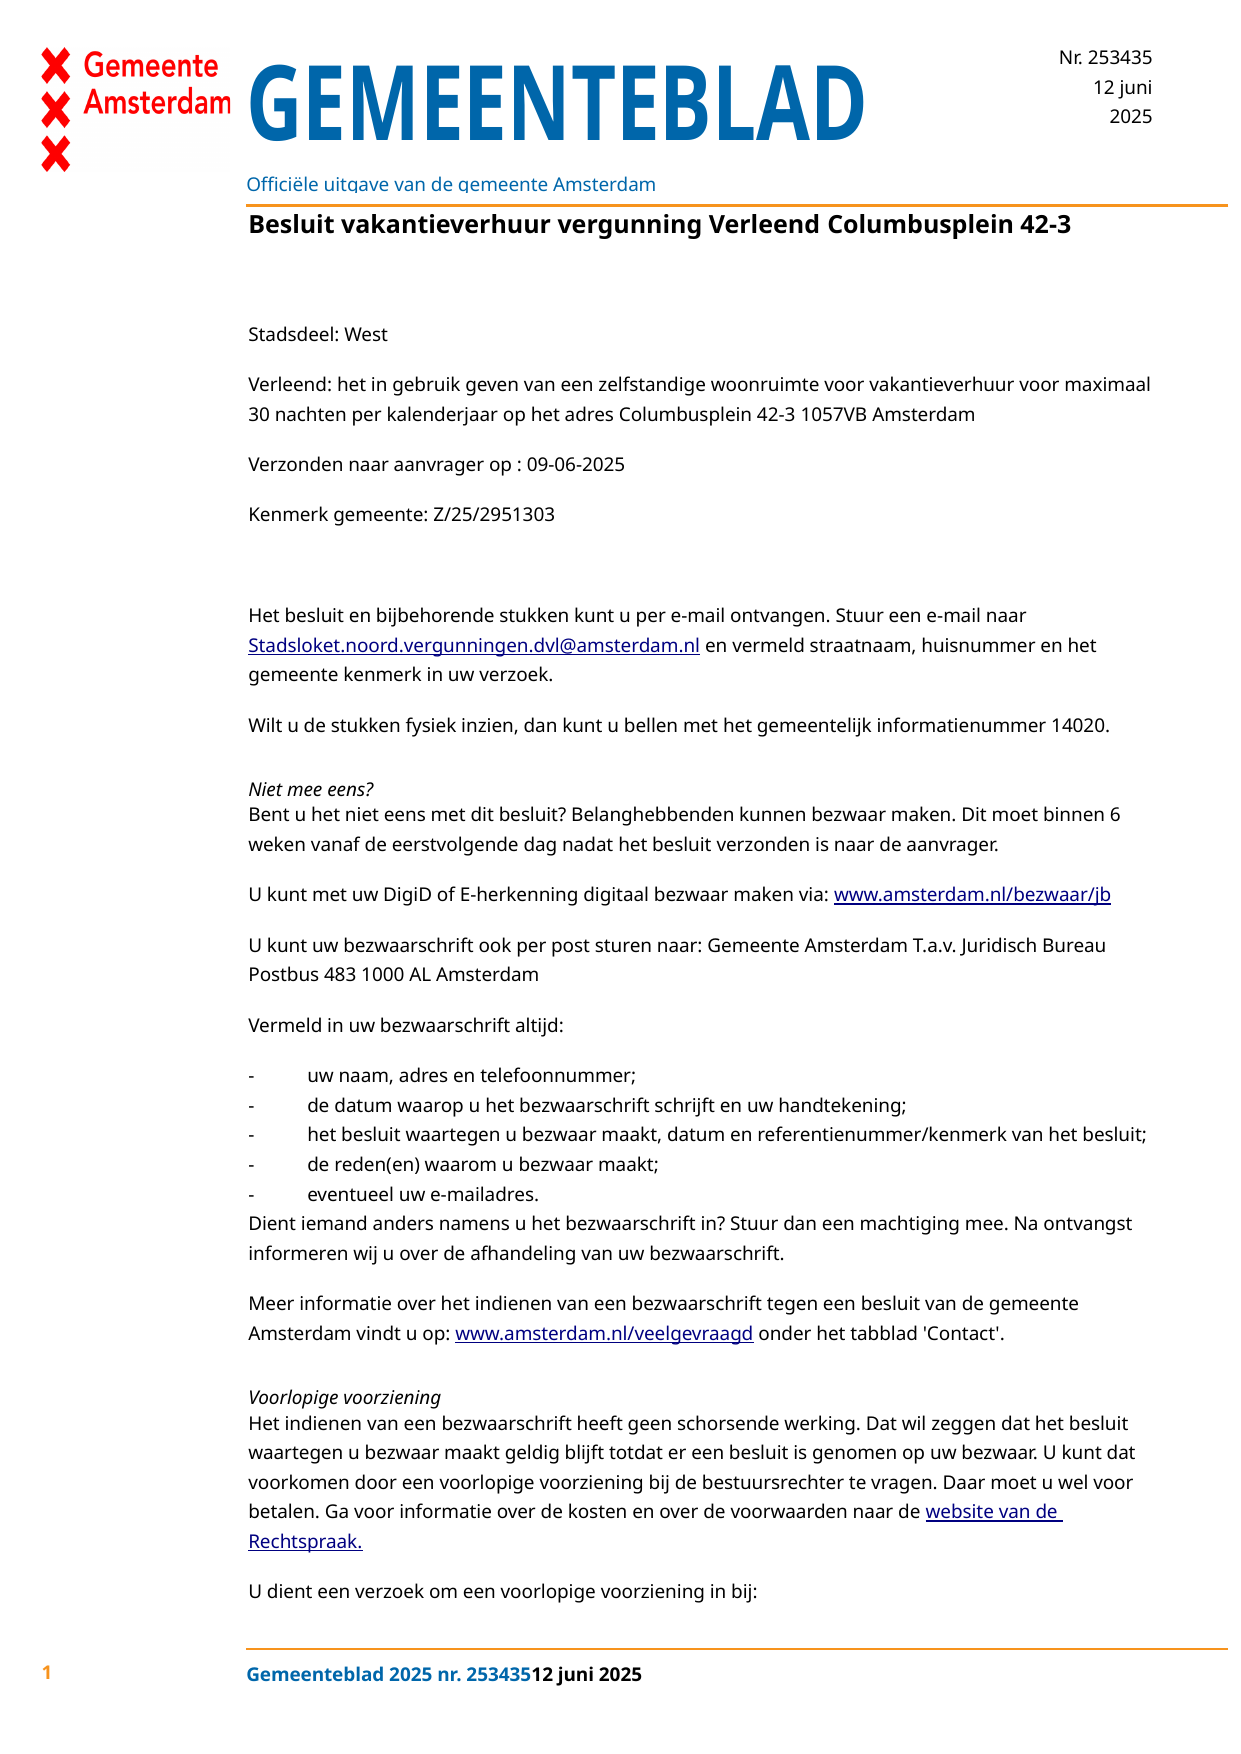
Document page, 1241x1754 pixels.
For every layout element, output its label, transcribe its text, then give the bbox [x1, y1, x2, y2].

text Wilt u de stukken fysiek inzien, dan kunt u bellen met het gemeentelijk informatienummer 14020. [248, 712, 1152, 738]
text Verleend: het in gebruik geven van een zelfstandige woonruimte voor vakantieverhuur voor maximaal 30 nachten per kalenderjaar op het adres Columbusplein 42-3 1057VB Amsterdam [248, 371, 1152, 426]
list de reden(en) waarom u bezwaar maakt; [248, 1151, 1152, 1177]
text U kunt met uw DigiD of E-herkenning digitaal bezwaar maken via: www.amsterdam.nl/bezwaar/jb [248, 882, 1152, 907]
text Het besluit en bijbehorende stukken kunt u per e-mail ontvangen. Stuur een e-mail naar Stadsloket.noord.vergunningen.dvl@amsterdam.nl en vermeld straatnaam, huisnummer en het gemeente kenmerk in uw verzoek. [248, 602, 1152, 687]
list de datum waarop u het bezwaarschrift schrijft en uw handtekening; [248, 1092, 1152, 1118]
text Niet mee eens? [248, 776, 1152, 802]
picture [41, 47, 231, 172]
text Besluit vakantieverhuur vergunning Verleend Columbusplein 42-3 [248, 207, 1152, 241]
text Dient iemand anders namens u het bezwaarschrift in? Stuur dan een machtiging mee. Na ontvangst informeren wij u over de afhandeling van uw bezwaarschrift. [248, 1210, 1152, 1266]
text Verzonden naar aanvrager op : 09-06-2025 [248, 451, 1152, 477]
text Meer informatie over het indienen van een bezwaarschrift tegen een besluit van de gemeente Amsterdam vindt u op: www.amsterdam.nl/veelgevraagd onder het tabblad 'Contact'. [248, 1290, 1152, 1346]
list het besluit waartegen u bezwaar maakt, datum en referentienummer/kenmerk van het besluit; [248, 1122, 1152, 1147]
text U kunt uw bezwaarschrift ook per post sturen naar: Gemeente Amsterdam T.a.v. Juridisch Bureau Postbus 483 1000 AL Amsterdam [248, 932, 1152, 987]
text Vermeld in uw bezwaarschrift altijd: [248, 1012, 1152, 1038]
list eventueel uw e-mailadres. [248, 1181, 1152, 1207]
text Voorlopige voorziening [248, 1384, 1152, 1410]
text Bent u het niet eens met dit besluit? Belanghebbenden kunnen bezwaar maken. Dit moet binnen 6 weken vanaf de eerstvolgende dag nadat het besluit verzonden is naar de aanvrager. [248, 802, 1152, 857]
list uw naam, adres en telefoonnummer; [248, 1062, 1152, 1088]
text Stadsdeel: West [248, 321, 1152, 346]
text Het indienen van een bezwaarschrift heeft geen schorsende werking. Dat wil zeggen dat het besluit waartegen u bezwaar maakt geldig blijft totdat er een besluit is genomen op uw bezwaar. U kunt dat voorkomen door een voorlopige voorziening bij de bestuursrechter te vragen. Daar moet u wel voor betalen. Ga voor informatie over de kosten en over de voorwaarden naar de website van de Rechtspraak. [248, 1410, 1152, 1554]
text U dient een verzoek om een voorlopige voorziening in bij: [248, 1578, 1152, 1604]
text Kenmerk gemeente: Z/25/2951303 [248, 502, 1152, 527]
